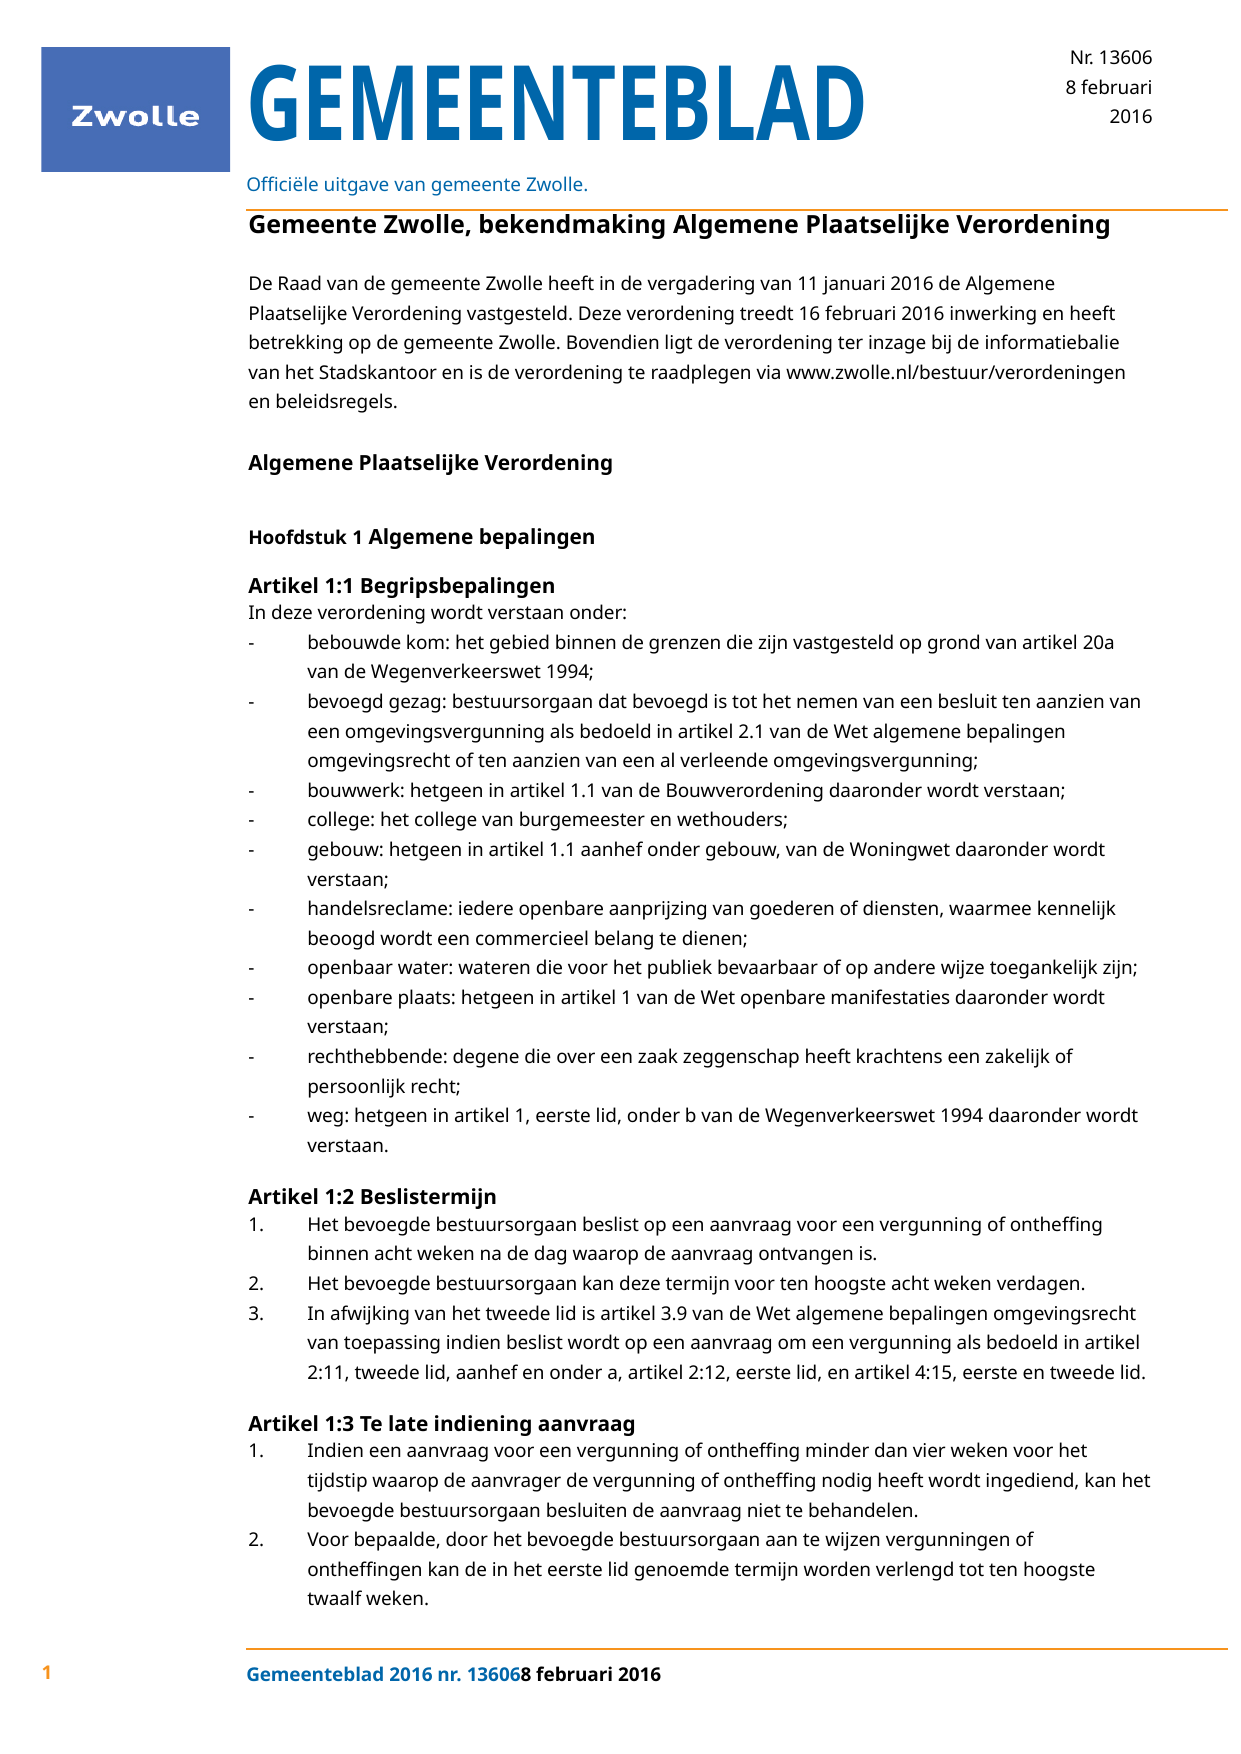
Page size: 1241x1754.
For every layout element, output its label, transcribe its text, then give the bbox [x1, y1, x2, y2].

picture [41, 47, 231, 172]
list bevoegd gezag: bestuursorgaan dat bevoegd is tot het nemen van een besluit ten aanzien van een omgevingsvergunning als bedoeld in artikel 2.1 van de Wet algemene bepalingen omgevingsrecht of ten aanzien van een al verleende omgevingsvergunning; [248, 688, 1152, 773]
list Indien een aanvraag voor een vergunning of ontheffing minder dan vier weken voor het tijdstip waarop de aanvrager de vergunning of ontheffing nodig heeft wordt ingediend, kan het bevoegde bestuursorgaan besluiten de aanvraag niet te behandelen. [248, 1438, 1152, 1523]
list openbare plaats: hetgeen in artikel 1 van de Wet openbare manifestaties daaronder wordt verstaan; [248, 984, 1152, 1039]
list gebouw: hetgeen in artikel 1.1 aanhef onder gebouw, van de Woningwet daaronder wordt verstaan; [248, 836, 1152, 892]
text Artikel 1:1 Begripsbepalingen [248, 571, 1152, 599]
list handelsreclame: iedere openbare aanprijzing van goederen of diensten, waarmee kennelijk beoogd wordt een commercieel belang te dienen; [248, 895, 1152, 951]
list college: het college van burgemeester en wethouders; [248, 807, 1152, 832]
list weg: hetgeen in artikel 1, eerste lid, onder b van de Wegenverkeerswet 1994 daaronder wordt verstaan. [248, 1102, 1152, 1158]
text In deze verordening wordt verstaan onder: [248, 599, 1152, 625]
text Artikel 1:3 Te late indiening aanvraag [248, 1409, 1152, 1438]
list bebouwde kom: het gebied binnen de grenzen die zijn vastgesteld op grond van artikel 20a van de Wegenverkeerswet 1994; [248, 629, 1152, 684]
list Voor bepaalde, door het bevoegde bestuursorgaan aan te wijzen vergunningen of ontheffingen kan de in het eerste lid genoemde termijn worden verlengd tot ten hoogste twaalf weken. [248, 1526, 1152, 1611]
list In afwijking van het tweede lid is artikel 3.9 van de Wet algemene bepalingen omgevingsrecht van toepassing indien beslist wordt op een aanvraag om een vergunning als bedoeld in artikel 2:11, tweede lid, aanhef en onder a, artikel 2:12, eerste lid, en artikel 4:15, eerste en tweede lid. [248, 1300, 1152, 1384]
text Gemeente Zwolle, bekendmaking Algemene Plaatselijke Verordening [248, 211, 1152, 241]
list rechthebbende: degene die over een zaak zeggenschap heeft krachtens een zakelijk of persoonlijk recht; [248, 1043, 1152, 1099]
list Het bevoegde bestuursorgaan beslist op een aanvraag voor een vergunning of ontheffing binnen acht weken na de dag waarop de aanvraag ontvangen is. [248, 1211, 1152, 1266]
list Het bevoegde bestuursorgaan kan deze termijn voor ten hoogste acht weken verdagen. [248, 1270, 1152, 1296]
text Hoofdstuk 1 Algemene bepalingen [248, 522, 1152, 550]
text Artikel 1:2 Beslistermijn [248, 1182, 1152, 1211]
list openbaar water: wateren die voor het publiek bevaarbaar of op andere wijze toegankelijk zijn; [248, 954, 1152, 980]
list bouwwerk: hetgeen in artikel 1.1 van de Bouwverordening daaronder wordt verstaan; [248, 777, 1152, 803]
text De Raad van de gemeente Zwolle heeft in de vergadering van 11 januari 2016 de Algemene Plaatselijke Verordening vastgesteld. Deze verordening treedt 16 februari 2016 inwerking en heeft betrekking op de gemeente Zwolle. Bovendien ligt de verordening ter inzage bij de informatiebalie van het Stadskantoor en is de verordening te raadplegen via www.zwolle.nl/bestuur/verordeningen en beleidsregels. [248, 270, 1152, 414]
text Algemene Plaatselijke Verordening [248, 448, 1152, 476]
